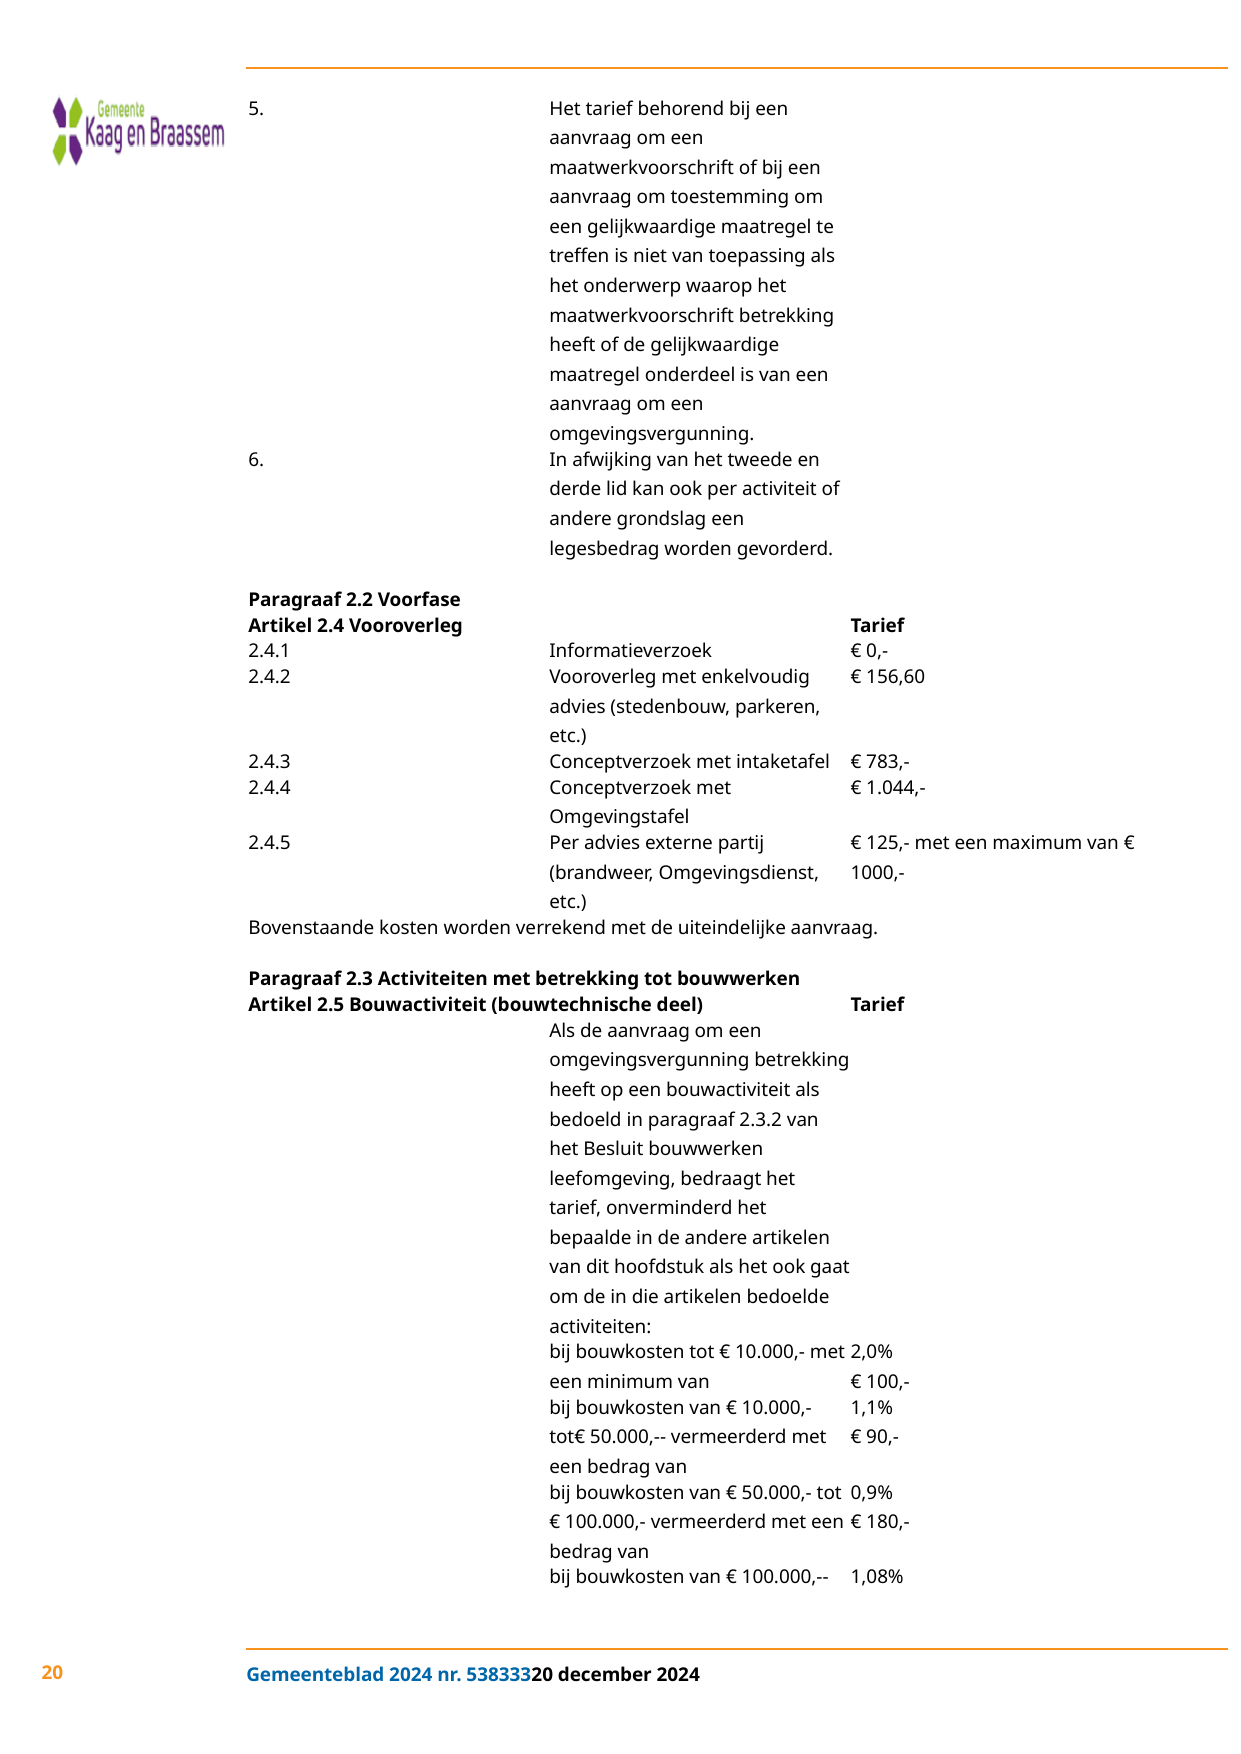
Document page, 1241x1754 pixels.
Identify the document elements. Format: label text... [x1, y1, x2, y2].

table_cell bij bouwkosten van € 10.000,- tot€ 50.000,-- vermeerderd met een bedrag van [549, 1394, 850, 1479]
table_cell € 783,- [850, 748, 1152, 774]
table_cell [248, 1564, 549, 1589]
table_cell Tarief [850, 991, 1152, 1017]
table_cell € 125,- met een maximum van € 1000,- [850, 829, 1152, 914]
picture [41, 47, 231, 172]
table_cell Artikel 2.5 Bouwactiviteit (bouwtechnische deel) [248, 991, 850, 1017]
table_cell [248, 560, 1152, 586]
table_cell [850, 446, 1152, 560]
table_cell 6. [248, 446, 549, 560]
table_cell Artikel 2.4 Vooroverleg [248, 612, 850, 638]
table_cell [850, 1017, 1152, 1339]
table_cell 5. [248, 95, 549, 446]
table_cell 2.4.2 [248, 663, 549, 748]
table_cell € 1.044,- [850, 774, 1152, 829]
table_cell Conceptverzoek met intaketafel [549, 748, 850, 774]
table_cell Paragraaf 2.3 Activiteiten met betrekking tot bouwwerken [248, 966, 1152, 991]
table_cell 1,08% [850, 1564, 1152, 1589]
table_cell Tarief [850, 612, 1152, 638]
table_cell [850, 95, 1152, 446]
table_cell bij bouwkosten van € 50.000,- tot € 100.000,- vermeerderd met een bedrag van [549, 1479, 850, 1564]
table_cell 2.4.1 [248, 638, 549, 663]
table_cell Paragraaf 2.2 Voorfase [248, 586, 1152, 612]
table_cell Conceptverzoek met Omgevingstafel [549, 774, 850, 829]
table_cell 2.4.5 [248, 829, 549, 914]
table_cell € 0,- [850, 638, 1152, 663]
table_cell € 156,60 [850, 663, 1152, 748]
table_cell [248, 1394, 549, 1479]
table_cell Het tarief behorend bij een aanvraag om een maatwerkvoorschrift of bij een aanvraag om toestemming om een gelijkwaardige maatregel te treffen is niet van toepassing als het onderwerp waarop het maatwerkvoorschrift betrekking heeft of de gelijkwaardige maatregel onderdeel is van een aanvraag om een omgevingsvergunning. [549, 95, 850, 446]
table_cell Als de aanvraag om een omgevingsvergunning betrekking heeft op een bouwactiviteit als bedoeld in paragraaf 2.3.2 van het Besluit bouwwerken leefomgeving, bedraagt het tarief, onverminderd het bepaalde in de andere artikelen van dit hoofdstuk als het ook gaat om de in die artikelen bedoelde activiteiten: [549, 1017, 850, 1339]
table_cell bij bouwkosten tot € 10.000,- met een minimum van [549, 1339, 850, 1394]
table_cell 2,0% € 100,- [850, 1339, 1152, 1394]
table_cell In afwijking van het tweede en derde lid kan ook per activiteit of andere grondslag een legesbedrag worden gevorderd. [549, 446, 850, 560]
table_cell [248, 1017, 549, 1339]
table_cell 0,9% € 180,- [850, 1479, 1152, 1564]
table_cell Vooroverleg met enkelvoudig advies (stedenbouw, parkeren, etc.) [549, 663, 850, 748]
table_cell [248, 1339, 549, 1394]
table_cell Informatieverzoek [549, 638, 850, 663]
table_cell Per advies externe partij (brandweer, Omgevingsdienst, etc.) [549, 829, 850, 914]
table_cell 2.4.3 [248, 748, 549, 774]
table_cell [248, 1479, 549, 1564]
table_cell 1,1% € 90,- [850, 1394, 1152, 1479]
table_cell [248, 940, 1152, 966]
table_cell Bovenstaande kosten worden verrekend met de uiteindelijke aanvraag. [248, 914, 1152, 940]
table_cell bij bouwkosten van € 100.000,-- [549, 1564, 850, 1589]
table_cell 2.4.4 [248, 774, 549, 829]
